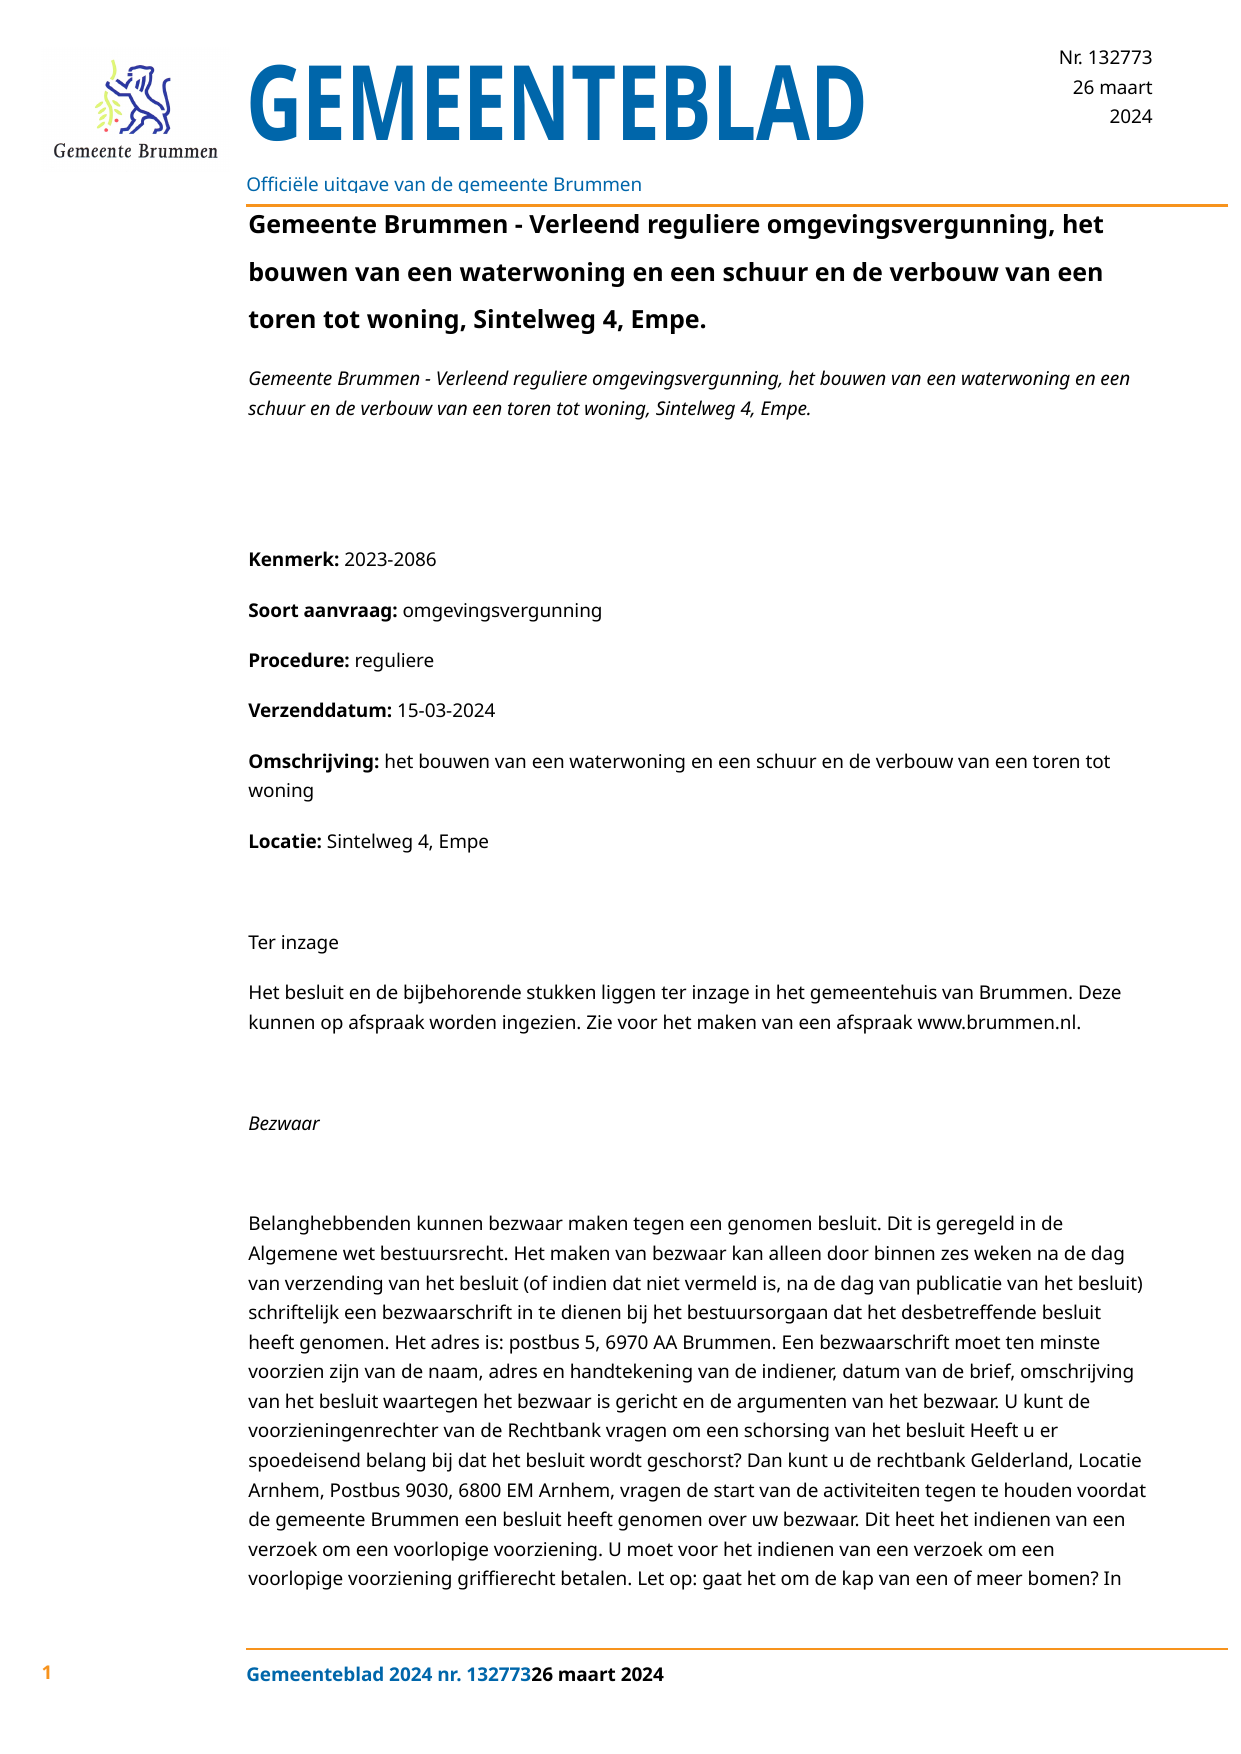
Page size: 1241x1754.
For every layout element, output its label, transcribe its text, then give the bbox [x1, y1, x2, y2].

text Gemeente Brummen - Verleend reguliere omgevingsvergunning, het bouwen van een waterwoning en een schuur en de verbouw van een toren tot woning, Sintelweg 4, Empe. [248, 207, 1152, 336]
text Het besluit en de bijbehorende stukken liggen ter inzage in het gemeentehuis van Brummen. Deze kunnen op afspraak worden ingezien. Zie voor het maken van een afspraak www.brummen.nl. [248, 979, 1152, 1034]
text Kenmerk: 2023-2086 [248, 546, 1152, 572]
text Locatie: Sintelweg 4, Empe [248, 828, 1152, 854]
text Soort aanvraag: omgevingsvergunning [248, 597, 1152, 622]
text Ter inzage [248, 929, 1152, 954]
text Omschrijving: het bouwen van een waterwoning en een schuur en de verbouw van een toren tot woning [248, 748, 1152, 803]
text Bezwaar [248, 1110, 1152, 1135]
text Belanghebbenden kunnen bezwaar maken tegen een genomen besluit. Dit is geregeld in de Algemene wet bestuursrecht. Het maken van bezwaar kan alleen door binnen zes weken na de dag van verzending van het besluit (of indien dat niet vermeld is, na de dag van publicatie van het besluit) schriftelijk een bezwaarschrift in te dienen bij het bestuursorgaan dat het desbetreffende besluit heeft genomen. Het adres is: postbus 5, 6970 AA Brummen. Een bezwaarschrift moet ten minste voorzien zijn van de naam, adres en handtekening van de indiener, datum van de brief, omschrijving van het besluit waartegen het bezwaar is gericht en de argumenten van het bezwaar. U kunt de voorzieningenrechter van de Rechtbank vragen om een schorsing van het besluit Heeft u er spoedeisend belang bij dat het besluit wordt geschorst? Dan kunt u de rechtbank Gelderland, Locatie Arnhem, Postbus 9030, 6800 EM Arnhem, vragen de start van de activiteiten tegen te houden voordat de gemeente Brummen een besluit heeft genomen over uw bezwaar. Dit heet het indienen van een verzoek om een voorlopige voorziening. U moet voor het indienen van een verzoek om een voorlopige voorziening griffierecht betalen. Let op: gaat het om de kap van een of meer bomen? In [248, 1211, 1152, 1591]
text Procedure: reguliere [248, 647, 1152, 673]
text Verzenddatum: 15-03-2024 [248, 698, 1152, 723]
text Gemeente Brummen - Verleend reguliere omgevingsvergunning, het bouwen van een waterwoning en een schuur en de verbouw van een toren tot woning, Sintelweg 4, Empe. [248, 366, 1152, 421]
picture [41, 47, 231, 172]
